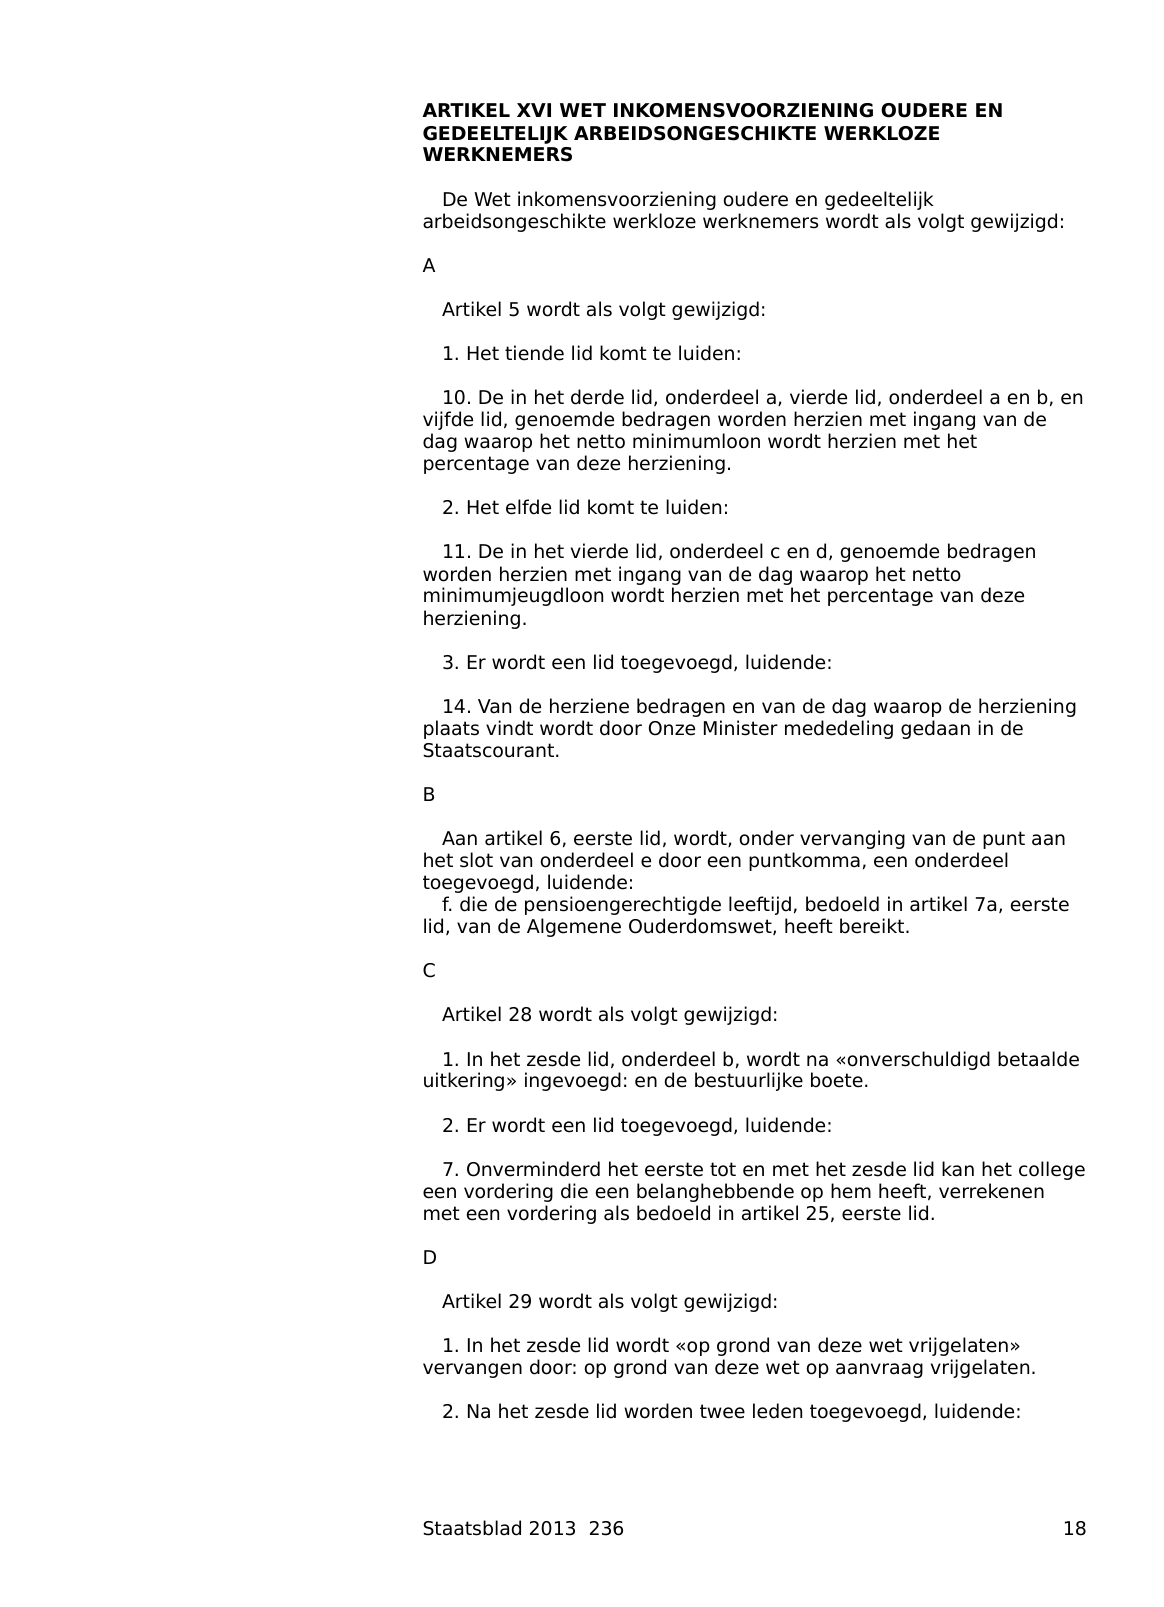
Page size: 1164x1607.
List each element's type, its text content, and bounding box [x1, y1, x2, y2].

text 1. In het zesde lid wordt «op grond van deze wet vrijgelaten» vervangen door: op grond van deze wet op aanvraag vrijgelaten. [422, 1335, 1087, 1379]
text Artikel 29 wordt als volgt gewijzigd: [422, 1291, 1087, 1313]
text 1. In het zesde lid, onderdeel b, wordt na «onverschuldigd betaalde uitkering» ingevoegd: en de bestuurlijke boete. [422, 1048, 1087, 1092]
text D [422, 1247, 1087, 1269]
text 11. De in het vierde lid, onderdeel c en d, genoemde bedragen worden herzien met ingang van de dag waarop het netto minimumjeugdloon wordt herzien met het percentage van deze herziening. [422, 541, 1087, 629]
text 2. Het elfde lid komt te luiden: [422, 497, 1087, 519]
text 14. Van de herziene bedragen en van de dag waarop de herziening plaats vindt wordt door Onze Minister mededeling gedaan in de Staatscourant. [422, 696, 1087, 762]
text C [422, 960, 1087, 982]
text 3. Er wordt een lid toegevoegd, luidende: [422, 652, 1087, 673]
text Artikel 5 wordt als volgt gewijzigd: [422, 299, 1087, 321]
text 10. De in het derde lid, onderdeel a, vierde lid, onderdeel a en b, en vijfde lid, genoemde bedragen worden herzien met ingang van de dag waarop het netto minimumloon wordt herzien met het percentage van deze herziening. [422, 387, 1087, 475]
text A [422, 255, 1087, 277]
text f. die de pensioengerechtigde leeftijd, bedoeld in artikel 7a, eerste lid, van de Algemene Ouderdomswet, heeft bereikt. [422, 894, 1087, 938]
text De Wet inkomensvoorziening oudere en gedeeltelijk arbeidsongeschikte werkloze werknemers wordt als volgt gewijzigd: [422, 188, 1087, 232]
text 2. Er wordt een lid toegevoegd, luidende: [422, 1114, 1087, 1137]
text Aan artikel 6, eerste lid, wordt, onder vervanging van de punt aan het slot van onderdeel e door een puntkomma, een onderdeel toegevoegd, luidende: [422, 828, 1087, 894]
subtitle ARTIKEL XVI WET INKOMENSVOORZIENING OUDERE EN GEDEELTELIJK ARBEIDSONGESCHIKTE WERKLOZE WERKNEMERS [422, 100, 1087, 166]
text 1. Het tiende lid komt te luiden: [422, 343, 1087, 365]
text Artikel 28 wordt als volgt gewijzigd: [422, 1004, 1087, 1026]
text 2. Na het zesde lid worden twee leden toegevoegd, luidende: [422, 1401, 1087, 1423]
text 7. Onverminderd het eerste tot en met het zesde lid kan het college een vordering die een belanghebbende op hem heeft, verrekenen met een vordering als bedoeld in artikel 25, eerste lid. [422, 1159, 1087, 1225]
text B [422, 784, 1087, 806]
